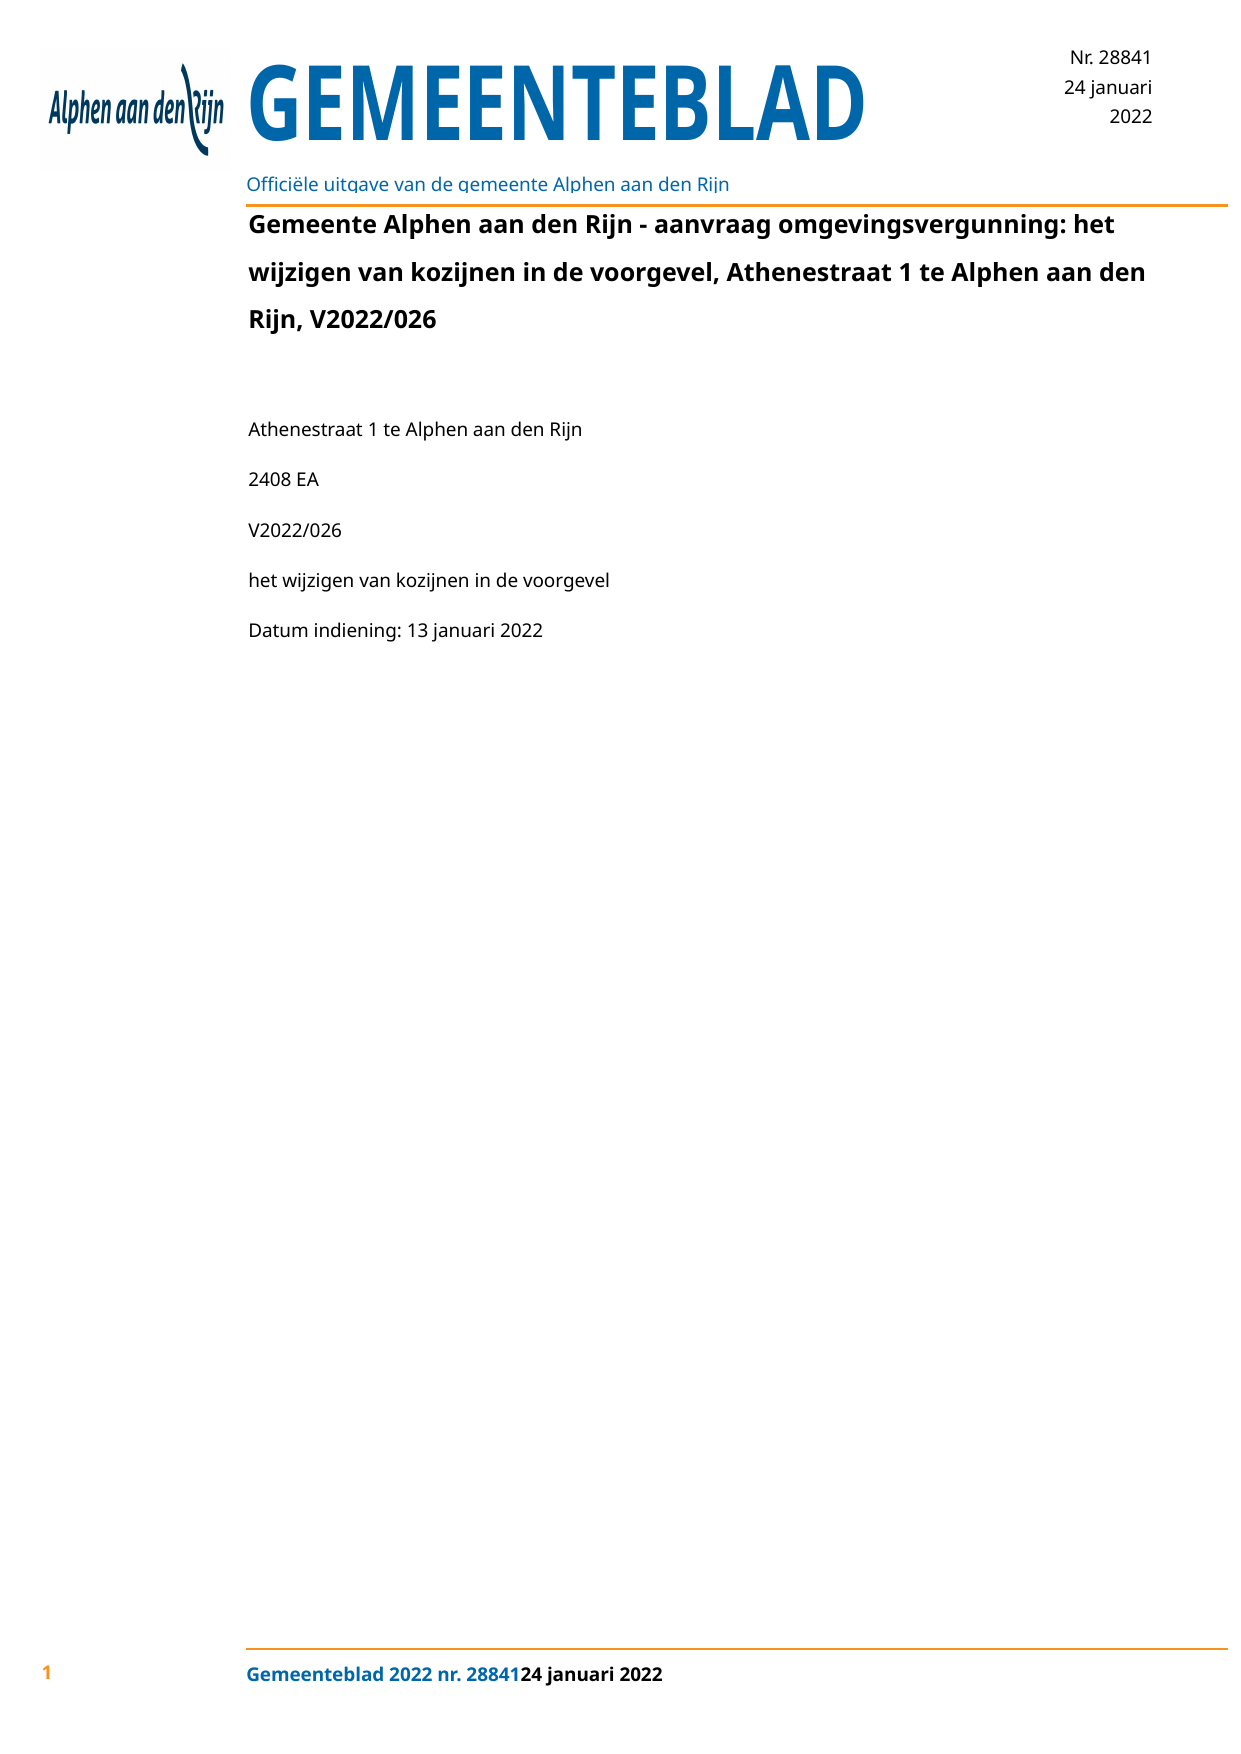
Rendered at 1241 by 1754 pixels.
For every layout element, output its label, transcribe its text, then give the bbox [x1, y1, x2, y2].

text Datum indiening: 13 januari 2022 [248, 618, 1152, 643]
picture [41, 47, 231, 172]
text 2408 EA [248, 466, 1152, 492]
text Athenestraat 1 te Alphen aan den Rijn [248, 416, 1152, 442]
text V2022/026 [248, 517, 1152, 542]
text het wijzigen van kozijnen in de voorgevel [248, 567, 1152, 593]
text Gemeente Alphen aan den Rijn - aanvraag omgevingsvergunning: het wijzigen van kozijnen in de voorgevel, Athenestraat 1 te Alphen aan den Rijn, V2022/026 [248, 207, 1152, 336]
